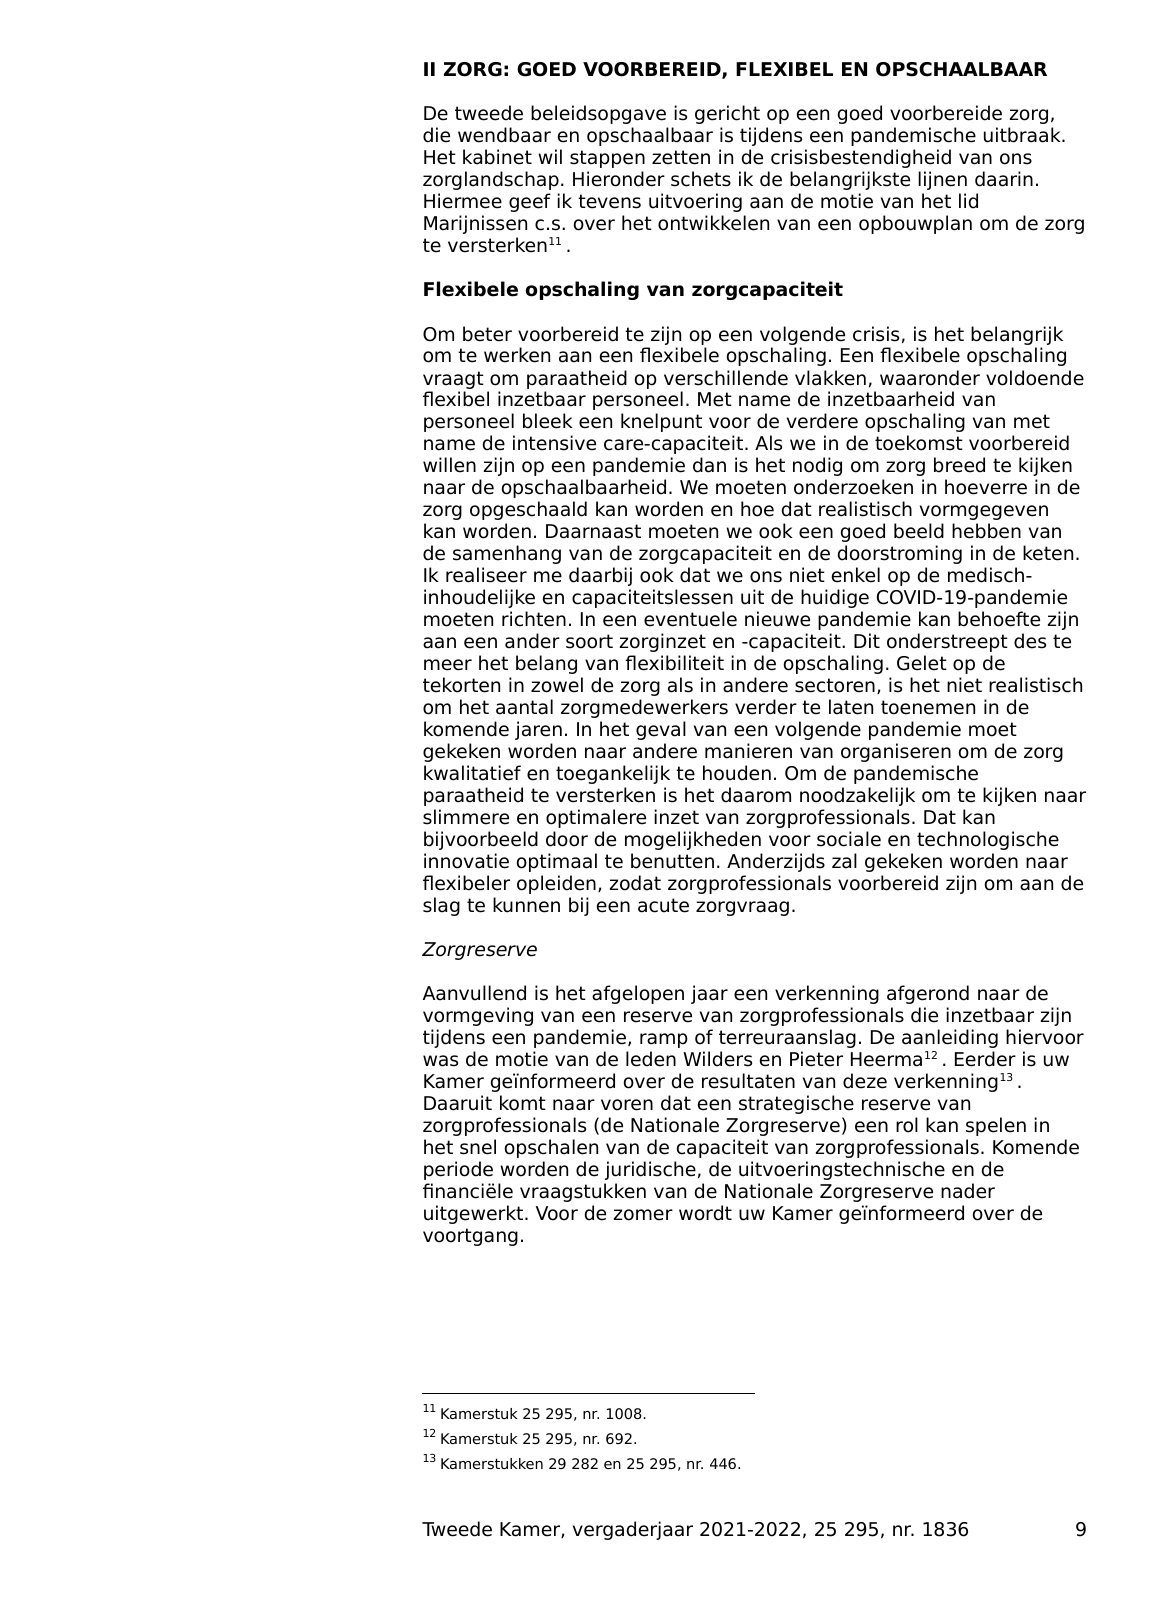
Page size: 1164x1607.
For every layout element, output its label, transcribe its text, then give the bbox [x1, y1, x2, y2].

text Om beter voorbereid te zijn op een volgende crisis, is het belangrijk om te werken aan een flexibele opschaling. Een flexibele opschaling vraagt om paraatheid op verschillende vlakken, waaronder voldoende flexibel inzetbaar personeel. Met name de inzetbaarheid van personeel bleek een knelpunt voor de verdere opschaling van met name de intensive care-capaciteit. Als we in de toekomst voorbereid willen zijn op een pandemie dan is het nodig om zorg breed te kijken naar de opschaalbaarheid. We moeten onderzoeken in hoeverre in de zorg opgeschaald kan worden en hoe dat realistisch vormgegeven kan worden. Daarnaast moeten we ook een goed beeld hebben van de samenhang van de zorgcapaciteit en de doorstroming in de keten. Ik realiseer me daarbij ook dat we ons niet enkel op de medisch-inhoudelijke en capaciteitslessen uit de huidige COVID-19-pandemie moeten richten. In een eventuele nieuwe pandemie kan behoefte zijn aan een ander soort zorginzet en -capaciteit. Dit onderstreept des te meer het belang van flexibiliteit in de opschaling. Gelet op de tekorten in zowel de zorg als in andere sectoren, is het niet realistisch om het aantal zorgmedewerkers verder te laten toenemen in de komende jaren. In het geval van een volgende pandemie moet gekeken worden naar andere manieren van organiseren om de zorg kwalitatief en toegankelijk te houden. Om de pandemische paraatheid te versterken is het daarom noodzakelijk om te kijken naar slimmere en optimalere inzet van zorgprofessionals. Dat kan bijvoorbeeld door de mogelijkheden voor sociale en technologische innovatie optimaal te benutten. Anderzijds zal gekeken worden naar flexibeler opleiden, zodat zorgprofessionals voorbereid zijn om aan de slag te kunnen bij een acute zorgvraag. [422, 323, 1087, 917]
text Kamerstuk 25 295, nr. 1008. [422, 1402, 1087, 1424]
text De tweede beleidsopgave is gericht op een goed voorbereide zorg, die wendbaar en opschaalbaar is tijdens een pandemische uitbraak. Het kabinet wil stappen zetten in de crisisbestendigheid van ons zorglandschap. Hieronder schets ik de belangrijkste lijnen daarin. Hiermee geef ik tevens uitvoering aan de motie van het lid Marijnissen c.s. over het ontwikkelen van een opbouwplan om de zorg te versterken. [422, 103, 1087, 257]
subtitle II ZORG: GOED VOORBEREID, FLEXIBEL EN OPSCHAALBAAR [422, 59, 1087, 81]
text Kamerstuk 25 295, nr. 692. [422, 1427, 1087, 1449]
text Aanvullend is het afgelopen jaar een verkenning afgerond naar de vormgeving van een reserve van zorgprofessionals die inzetbaar zijn tijdens een pandemie, ramp of terreuraanslag. De aanleiding hiervoor was de motie van de leden Wilders en Pieter Heerma. Eerder is uw Kamer geïnformeerd over de resultaten van deze verkenning. Daaruit komt naar voren dat een strategische reserve van zorgprofessionals (de Nationale Zorgreserve) een rol kan spelen in het snel opschalen van de capaciteit van zorgprofessionals. Komende periode worden de juridische, de uitvoeringstechnische en de financiële vraagstukken van de Nationale Zorgreserve nader uitgewerkt. Voor de zomer wordt uw Kamer geïnformeerd over de voortgang. [422, 983, 1087, 1247]
text Kamerstukken 29 282 en 25 295, nr. 446. [422, 1452, 1087, 1474]
subtitle Flexibele opschaling van zorgcapaciteit [422, 279, 1087, 301]
subtitle Zorgreserve [422, 939, 1087, 961]
